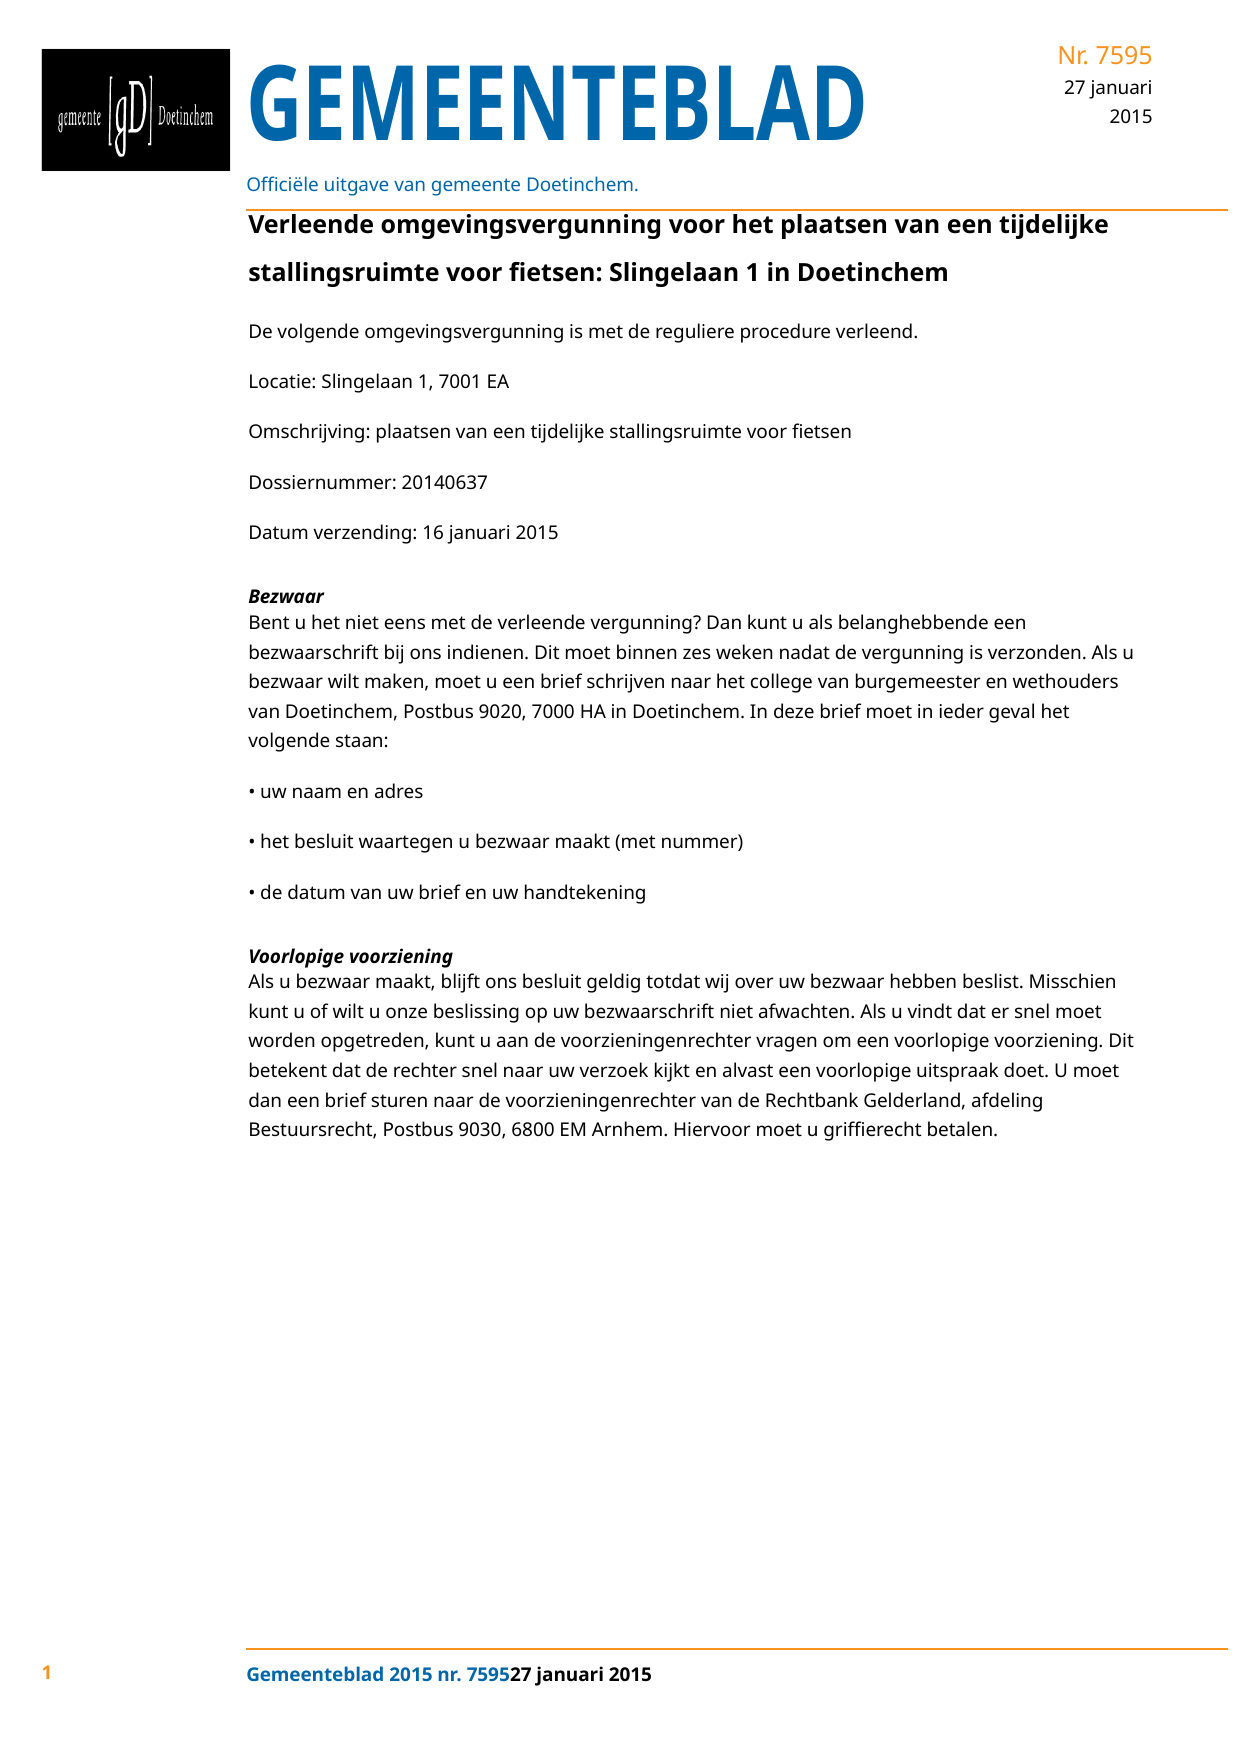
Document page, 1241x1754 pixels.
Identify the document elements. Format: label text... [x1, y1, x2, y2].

text Als u bezwaar maakt, blijft ons besluit geldig totdat wij over uw bezwaar hebben beslist. Misschien kunt u of wilt u onze beslissing op uw bezwaarschrift niet afwachten. Als u vindt dat er snel moet worden opgetreden, kunt u aan de voorzieningenrechter vragen om een voorlopige voorziening. Dit betekent dat de rechter snel naar uw verzoek kijkt en alvast een voorlopige uitspraak doet. U moet dan een brief sturen naar de voorzieningenrechter van de Rechtbank Gelderland, afdeling Bestuursrecht, Postbus 9030, 6800 EM Arnhem. Hiervoor moet u griffierecht betalen. [248, 968, 1152, 1142]
text Datum verzending: 16 januari 2015 [248, 519, 1152, 545]
text • het besluit waartegen u bezwaar maakt (met nummer) [248, 828, 1152, 854]
text Verleende omgevingsvergunning voor het plaatsen van een tijdelijke stallingsruimte voor fietsen: Slingelaan 1 in Doetinchem [248, 211, 1152, 288]
text Locatie: Slingelaan 1, 7001 EA [248, 368, 1152, 394]
text • de datum van uw brief en uw handtekening [248, 879, 1152, 904]
text De volgende omgevingsvergunning is met de reguliere procedure verleend. [248, 318, 1152, 344]
text Omschrijving: plaatsen van een tijdelijke stallingsruimte voor fietsen [248, 419, 1152, 444]
text Bent u het niet eens met de verleende vergunning? Dan kunt u als belanghebbende een bezwaarschrift bij ons indienen. Dit moet binnen zes weken nadat de vergunning is verzonden. Als u bezwaar wilt maken, moet u een brief schrijven naar het college van burgemeester en wethouders van Doetinchem, Postbus 9020, 7000 HA in Doetinchem. In deze brief moet in ieder geval het volgende staan: [248, 609, 1152, 753]
text Voorlopige voorziening [248, 943, 1152, 968]
text Bezwaar [248, 583, 1152, 609]
text • uw naam en adres [248, 778, 1152, 804]
picture [41, 47, 231, 172]
text Dossiernummer: 20140637 [248, 469, 1152, 495]
